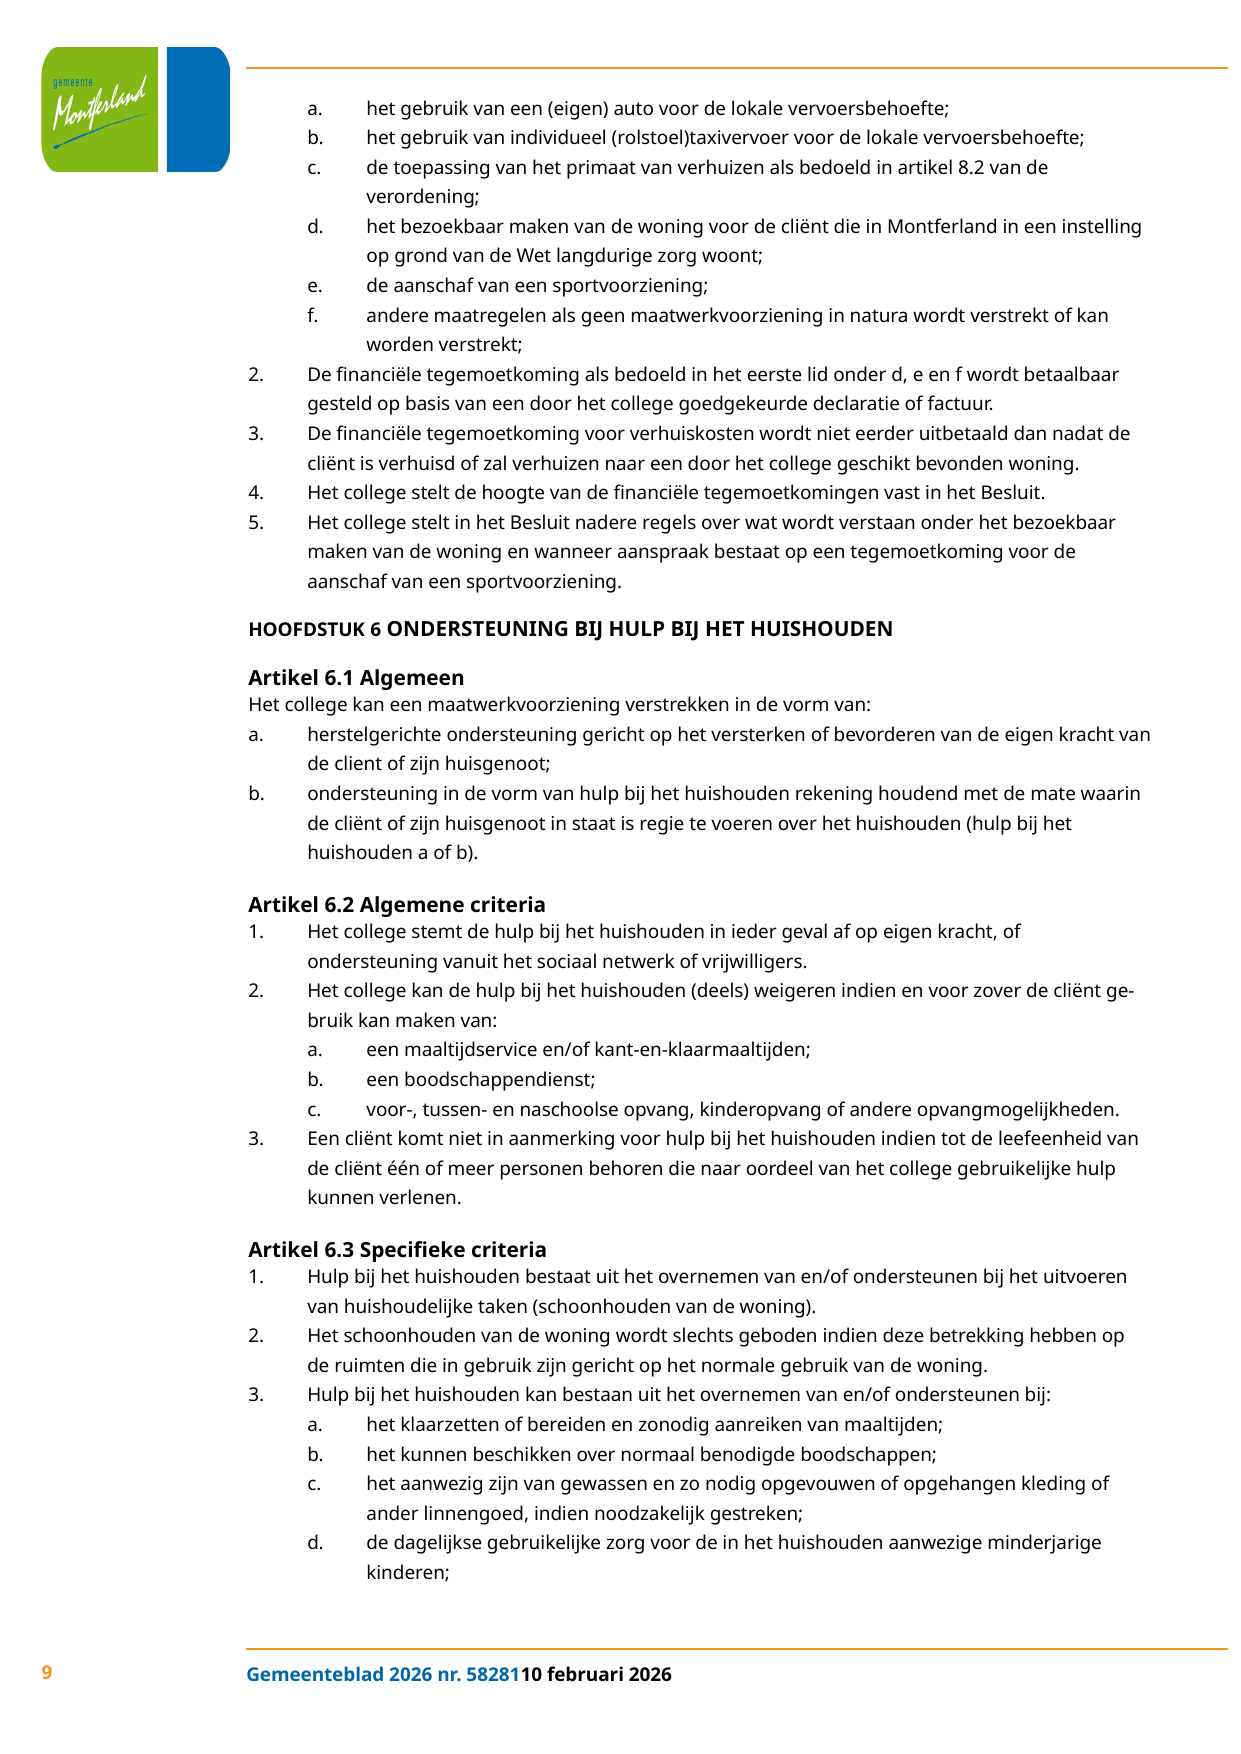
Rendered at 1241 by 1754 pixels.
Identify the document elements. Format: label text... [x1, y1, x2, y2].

list een maaltijdservice en/of kant-en-klaarmaaltijden; [307, 1037, 1152, 1062]
list de aanschaf van een sportvoorziening; [307, 272, 1152, 298]
list het bezoekbaar maken van de woning voor de cliënt die in Montferland in een instelling op grond van de Wet langdurige zorg woont; [307, 213, 1152, 268]
list Het college stelt in het Besluit nadere regels over wat wordt verstaan onder het bezoekbaar maken van de woning en wanneer aanspraak bestaat op een tegemoetkoming voor de aanschaf van een sportvoorziening. [248, 509, 1152, 594]
list herstelgerichte ondersteuning gericht op het versterken of bevorderen van de eigen kracht van de client of zijn huisgenoot; [248, 721, 1152, 776]
list Het college kan de hulp bij het huishouden (deels) weigeren indien en voor zover de cliënt ge-bruik kan maken van: [248, 977, 1152, 1033]
list De financiële tegemoetkoming voor verhuiskosten wordt niet eerder uitbetaald dan nadat de cliënt is verhuisd of zal verhuizen naar een door het college geschikt bevonden woning. [248, 420, 1152, 476]
list De financiële tegemoetkoming als bedoeld in het eerste lid onder d, e en f wordt betaalbaar gesteld op basis van een door het college goedgekeurde declaratie of factuur. [248, 361, 1152, 416]
list Hulp bij het huishouden kan bestaan uit het overnemen van en/of ondersteunen bij: [248, 1382, 1152, 1407]
list ondersteuning in de vorm van hulp bij het huishouden rekening houdend met de mate waarin de cliënt of zijn huisgenoot in staat is regie te voeren over het huishouden (hulp bij het huishouden a of b). [248, 780, 1152, 865]
list voor-, tussen- en naschoolse opvang, kinderopvang of andere opvangmogelijkheden. [307, 1096, 1152, 1121]
list de toepassing van het primaat van verhuizen als bedoeld in artikel 8.2 van de verordening; [307, 154, 1152, 209]
list het gebruik van een (eigen) auto voor de lokale vervoersbehoefte; [307, 95, 1152, 121]
text Artikel 6.2 Algemene criteria [248, 890, 1152, 918]
picture [41, 47, 231, 172]
text Artikel 6.3 Specifieke criteria [248, 1235, 1152, 1263]
list Het college stelt de hoogte van de financiële tegemoetkomingen vast in het Besluit. [248, 479, 1152, 505]
text Het college kan een maatwerkvoorziening verstrekken in de vorm van: [248, 691, 1152, 717]
list Een cliënt komt niet in aanmerking voor hulp bij het huishouden indien tot de leefeenheid van de cliënt één of meer personen behoren die naar oordeel van het college gebruikelijke hulp kunnen verlenen. [248, 1125, 1152, 1210]
list Het schoonhouden van de woning wordt slechts geboden indien deze betrekking hebben op de ruimten die in gebruik zijn gericht op het normale gebruik van de woning. [248, 1322, 1152, 1378]
list het klaarzetten of bereiden en zonodig aanreiken van maaltijden; [307, 1411, 1152, 1437]
list de dagelijkse gebruikelijke zorg voor de in het huishouden aanwezige minderjarige kinderen; [307, 1529, 1152, 1585]
list het kunnen beschikken over normaal benodigde boodschappen; [307, 1441, 1152, 1467]
list het gebruik van individueel (rolstoel)taxivervoer voor de lokale vervoersbehoefte; [307, 124, 1152, 150]
text HOOFDSTUK 6 ONDERSTEUNING BIJ HULP BIJ HET HUISHOUDEN [248, 614, 1152, 642]
list het aanwezig zijn van gewassen en zo nodig opgevouwen of opgehangen kleding of ander linnengoed, indien noodzakelijk gestreken; [307, 1470, 1152, 1526]
text Artikel 6.1 Algemeen [248, 663, 1152, 691]
list Het college stemt de hulp bij het huishouden in ieder geval af op eigen kracht, of ondersteuning vanuit het sociaal netwerk of vrijwilligers. [248, 918, 1152, 973]
list een boodschappendienst; [307, 1066, 1152, 1092]
list andere maatregelen als geen maatwerkvoorziening in natura wordt verstrekt of kan worden verstrekt; [307, 302, 1152, 357]
list Hulp bij het huishouden bestaat uit het overnemen van en/of ondersteunen bij het uitvoeren van huishoudelijke taken (schoonhouden van de woning). [248, 1263, 1152, 1319]
